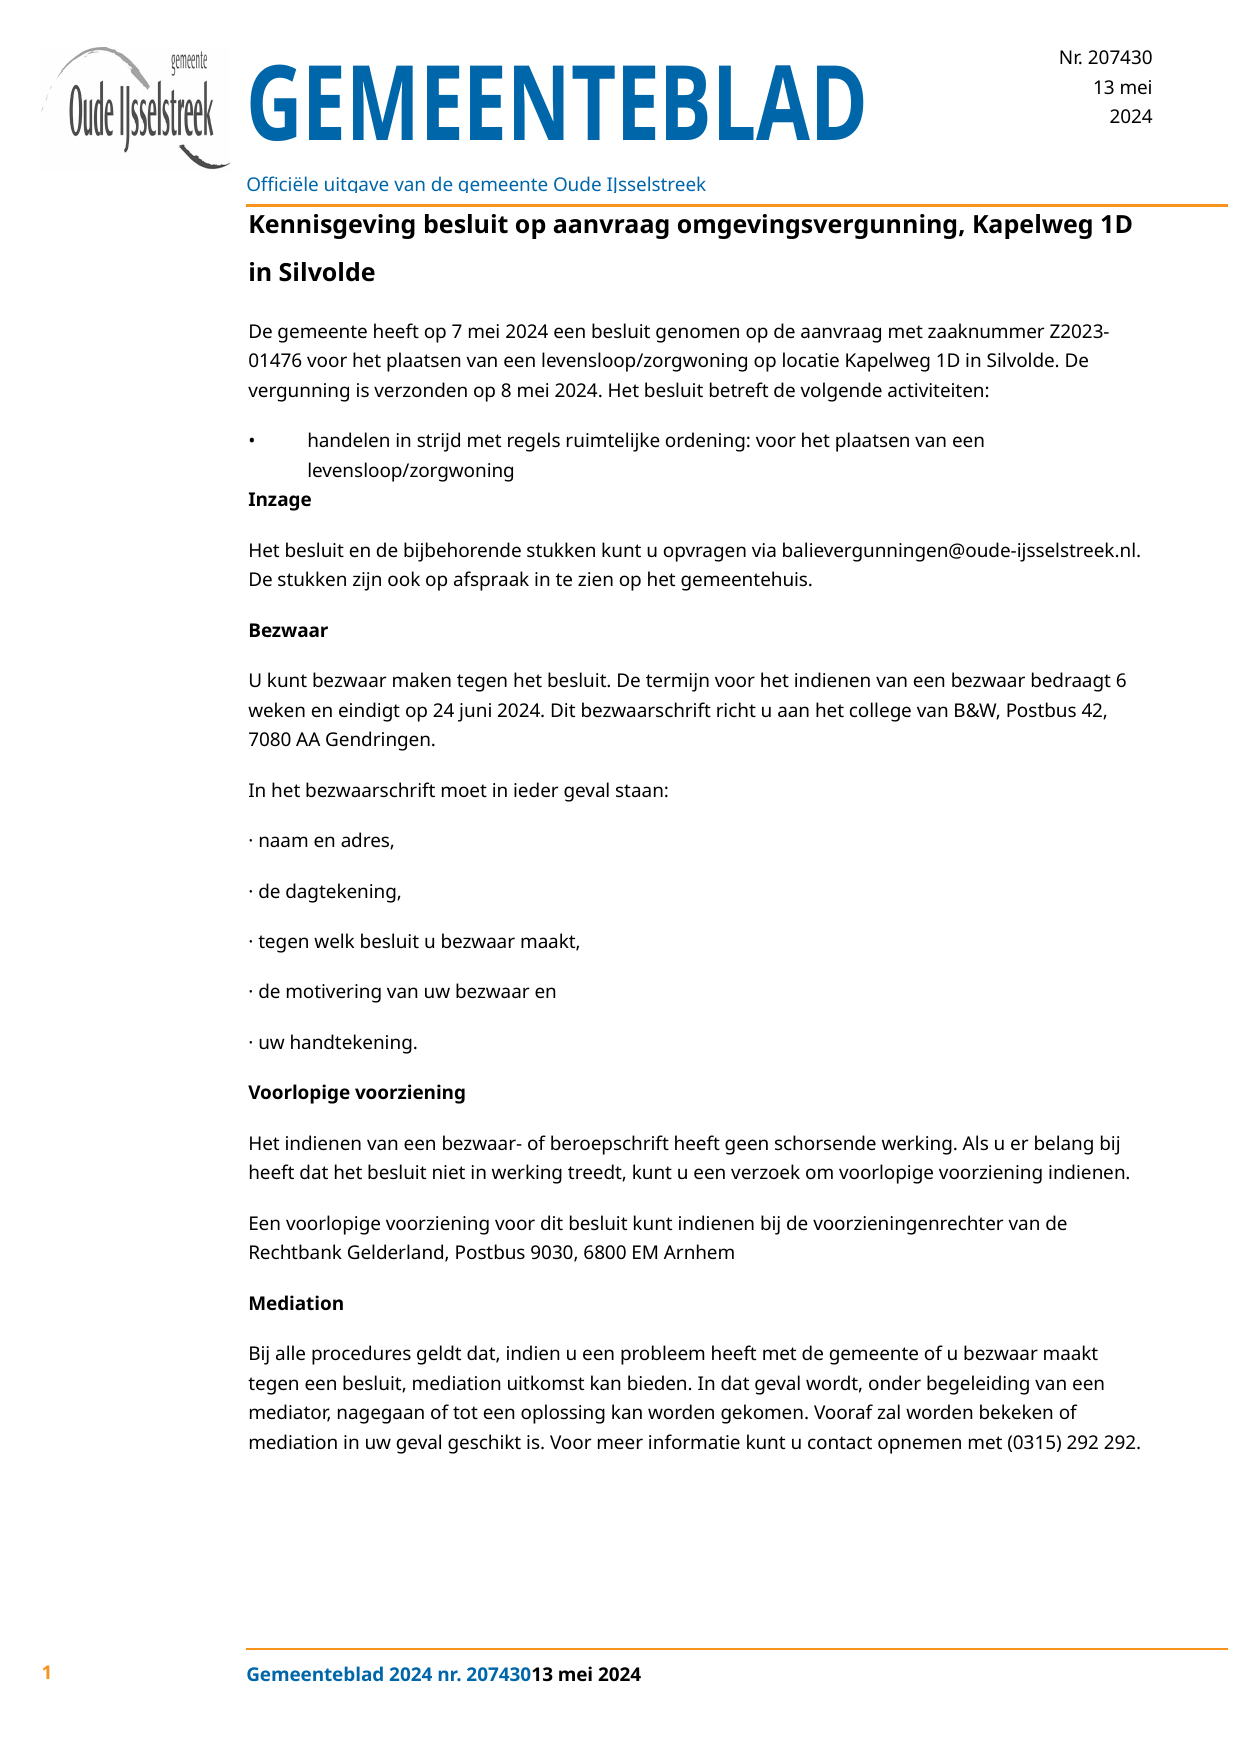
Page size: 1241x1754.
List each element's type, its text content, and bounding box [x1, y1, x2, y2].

text Een voorlopige voorziening voor dit besluit kunt indienen bij de voorzieningenrechter van de Rechtbank Gelderland, Postbus 9030, 6800 EM Arnhem [248, 1210, 1152, 1265]
text Mediation [248, 1290, 1152, 1316]
list handelen in strijd met regels ruimtelijke ordening: voor het plaatsen van een levensloop/zorgwoning [248, 427, 1152, 483]
text Het indienen van een bezwaar- of beroepschrift heeft geen schorsende werking. Als u er belang bij heeft dat het besluit niet in werking treedt, kunt u een verzoek om voorlopige voorziening indienen. [248, 1130, 1152, 1185]
text Het besluit en de bijbehorende stukken kunt u opvragen via balievergunningen@oude-ijsselstreek.nl. De stukken zijn ook op afspraak in te zien op het gemeentehuis. [248, 537, 1152, 592]
text Kennisgeving besluit op aanvraag omgevingsvergunning, Kapelweg 1D in Silvolde [248, 207, 1152, 288]
text · tegen welk besluit u bezwaar maakt, [248, 928, 1152, 954]
text · de dagtekening, [248, 878, 1152, 904]
text Inzage [248, 487, 1152, 512]
text De gemeente heeft op 7 mei 2024 een besluit genomen op de aanvraag met zaaknummer Z2023-01476 voor het plaatsen van een levensloop/zorgwoning op locatie Kapelweg 1D in Silvolde. De vergunning is verzonden op 8 mei 2024. Het besluit betreft de volgende activiteiten: [248, 318, 1152, 403]
text · naam en adres, [248, 827, 1152, 853]
text In het bezwaarschrift moet in ieder geval staan: [248, 777, 1152, 803]
text Bij alle procedures geldt dat, indien u een probleem heeft met de gemeente of u bezwaar maakt tegen een besluit, mediation uitkomst kan bieden. In dat geval wordt, onder begeleiding van een mediator, nagegaan of tot een oplossing kan worden gekomen. Vooraf zal worden bekeken of mediation in uw geval geschikt is. Voor meer informatie kunt u contact opnemen met (0315) 292 292. [248, 1340, 1152, 1455]
text · uw handtekening. [248, 1029, 1152, 1055]
text Voorlopige voorziening [248, 1079, 1152, 1105]
text U kunt bezwaar maken tegen het besluit. De termijn voor het indienen van een bezwaar bedraagt 6 weken en eindigt op 24 juni 2024. Dit bezwaarschrift richt u aan het college van B&W, Postbus 42, 7080 AA Gendringen. [248, 667, 1152, 752]
text · de motivering van uw bezwaar en [248, 979, 1152, 1004]
text Bezwaar [248, 617, 1152, 643]
picture [41, 47, 231, 172]
